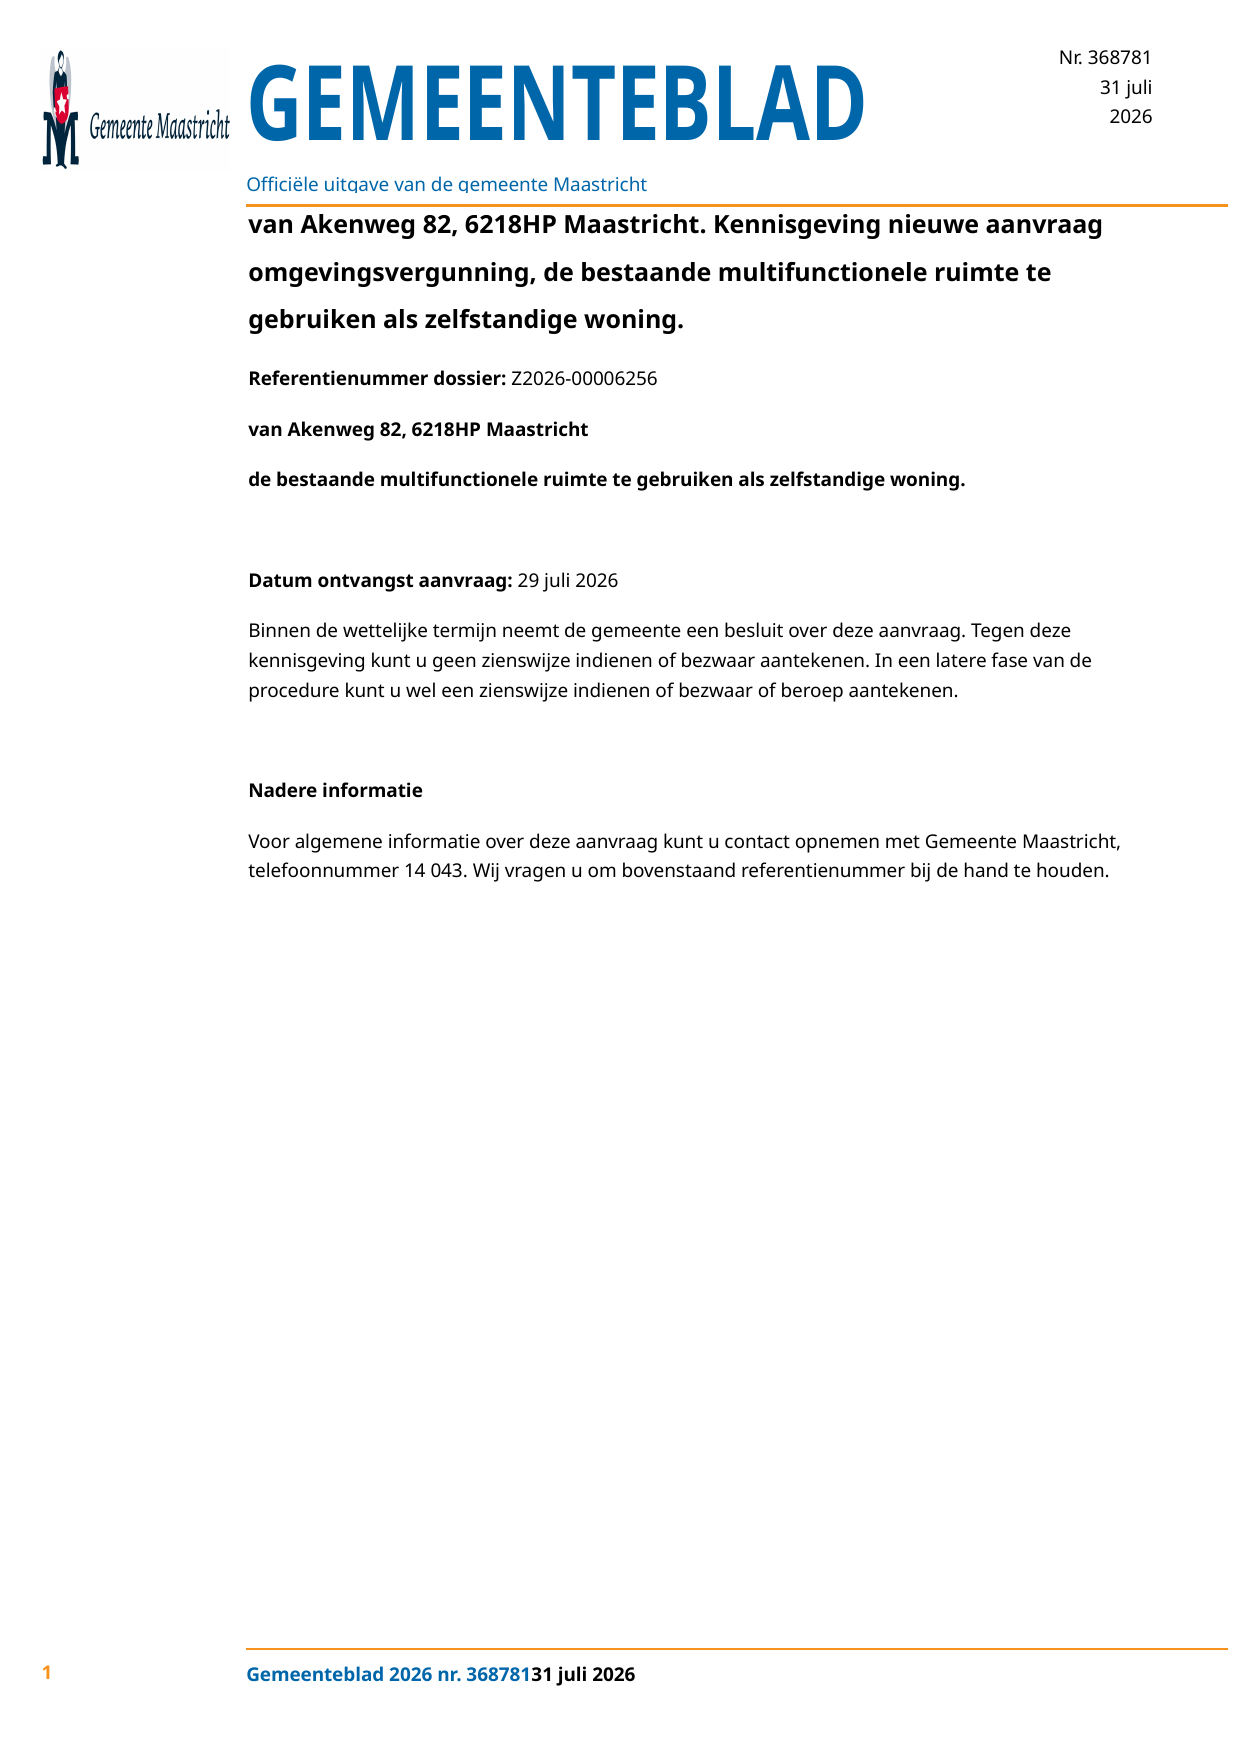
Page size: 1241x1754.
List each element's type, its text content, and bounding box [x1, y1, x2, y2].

text Binnen de wettelijke termijn neemt de gemeente een besluit over deze aanvraag. Tegen deze kennisgeving kunt u geen zienswijze indienen of bezwaar aantekenen. In een latere fase van de procedure kunt u wel een zienswijze indienen of bezwaar of beroep aantekenen. [248, 618, 1152, 702]
text van Akenweg 82, 6218HP Maastricht. Kennisgeving nieuwe aanvraag omgevingsvergunning, de bestaande multifunctionele ruimte te gebruiken als zelfstandige woning. [248, 207, 1152, 336]
text Referentienummer dossier: Z2026-00006256 [248, 366, 1152, 391]
picture [41, 47, 231, 172]
text van Akenweg 82, 6218HP Maastricht [248, 416, 1152, 442]
text Datum ontvangst aanvraag: 29 juli 2026 [248, 567, 1152, 593]
text Voor algemene informatie over deze aanvraag kunt u contact opnemen met Gemeente Maastricht, telefoonnummer 14 043. Wij vragen u om bovenstaand referentienummer bij de hand te houden. [248, 828, 1152, 883]
text de bestaande multifunctionele ruimte te gebruiken als zelfstandige woning. [248, 466, 1152, 492]
text Nadere informatie [248, 778, 1152, 803]
